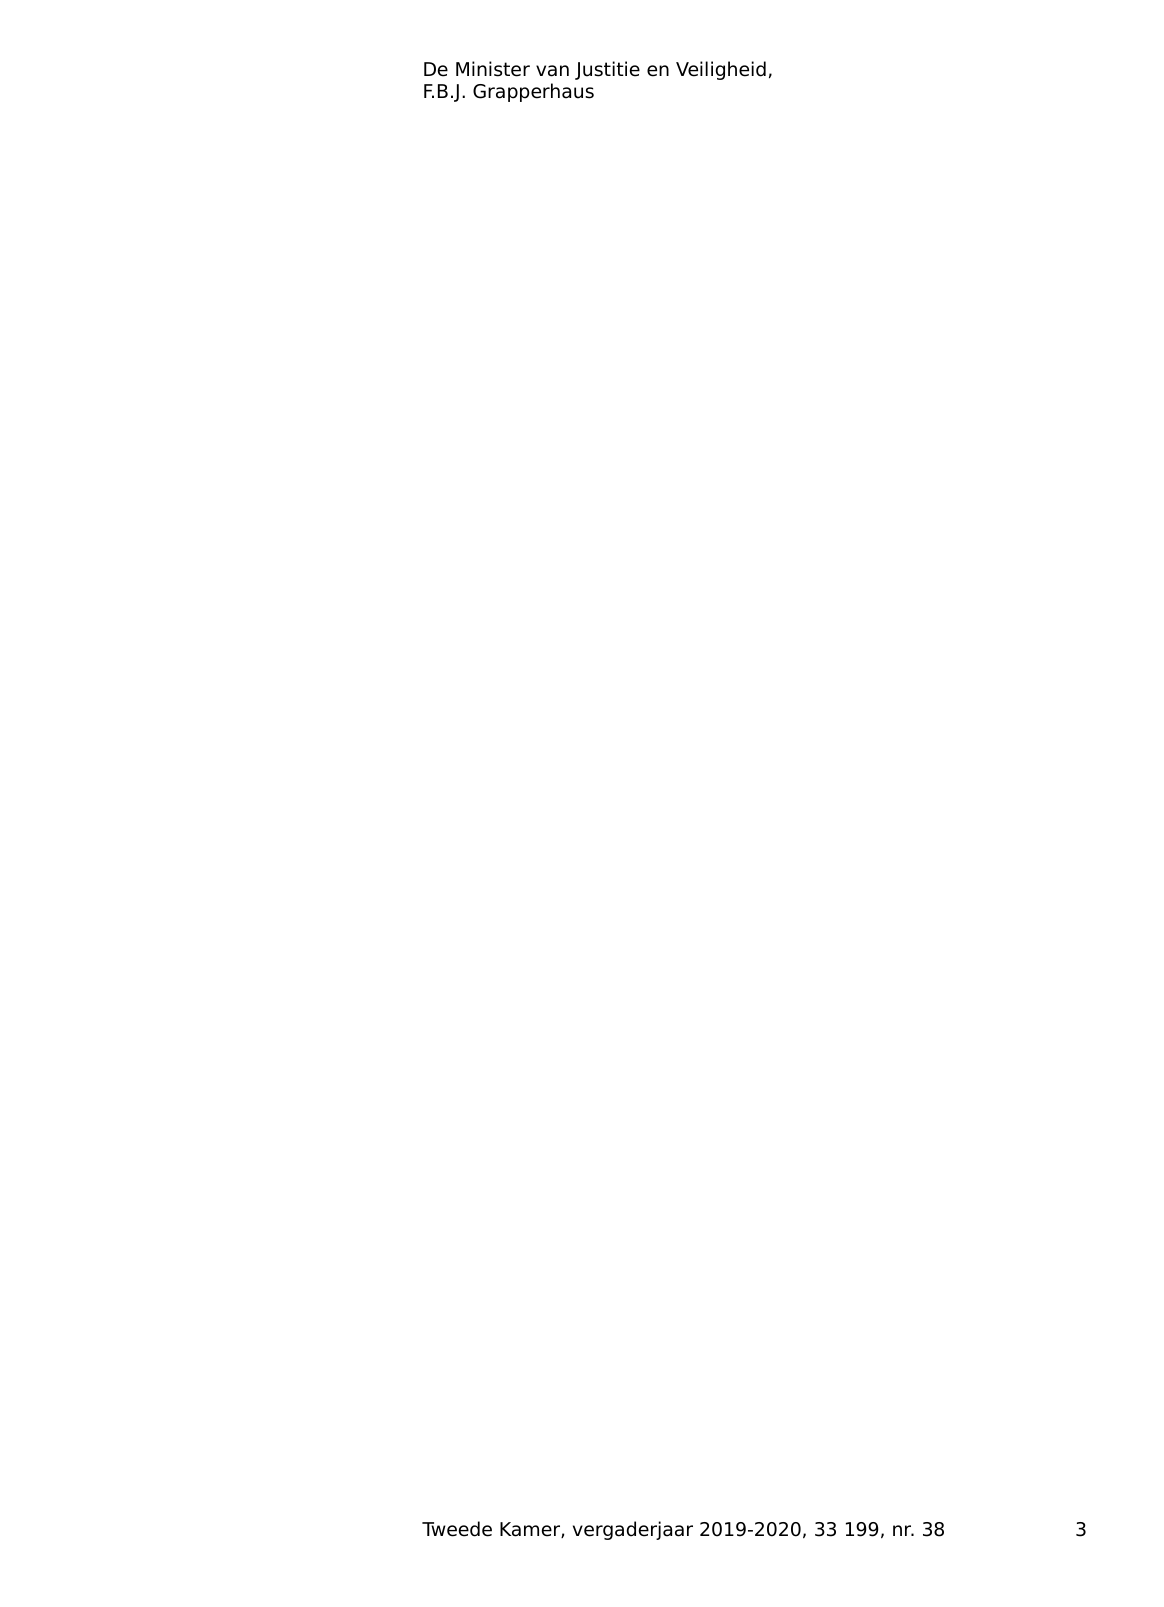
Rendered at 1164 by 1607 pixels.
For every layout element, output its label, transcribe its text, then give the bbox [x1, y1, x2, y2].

text De Minister van Justitie en Veiligheid, F.B.J. Grapperhaus [422, 59, 1087, 103]
